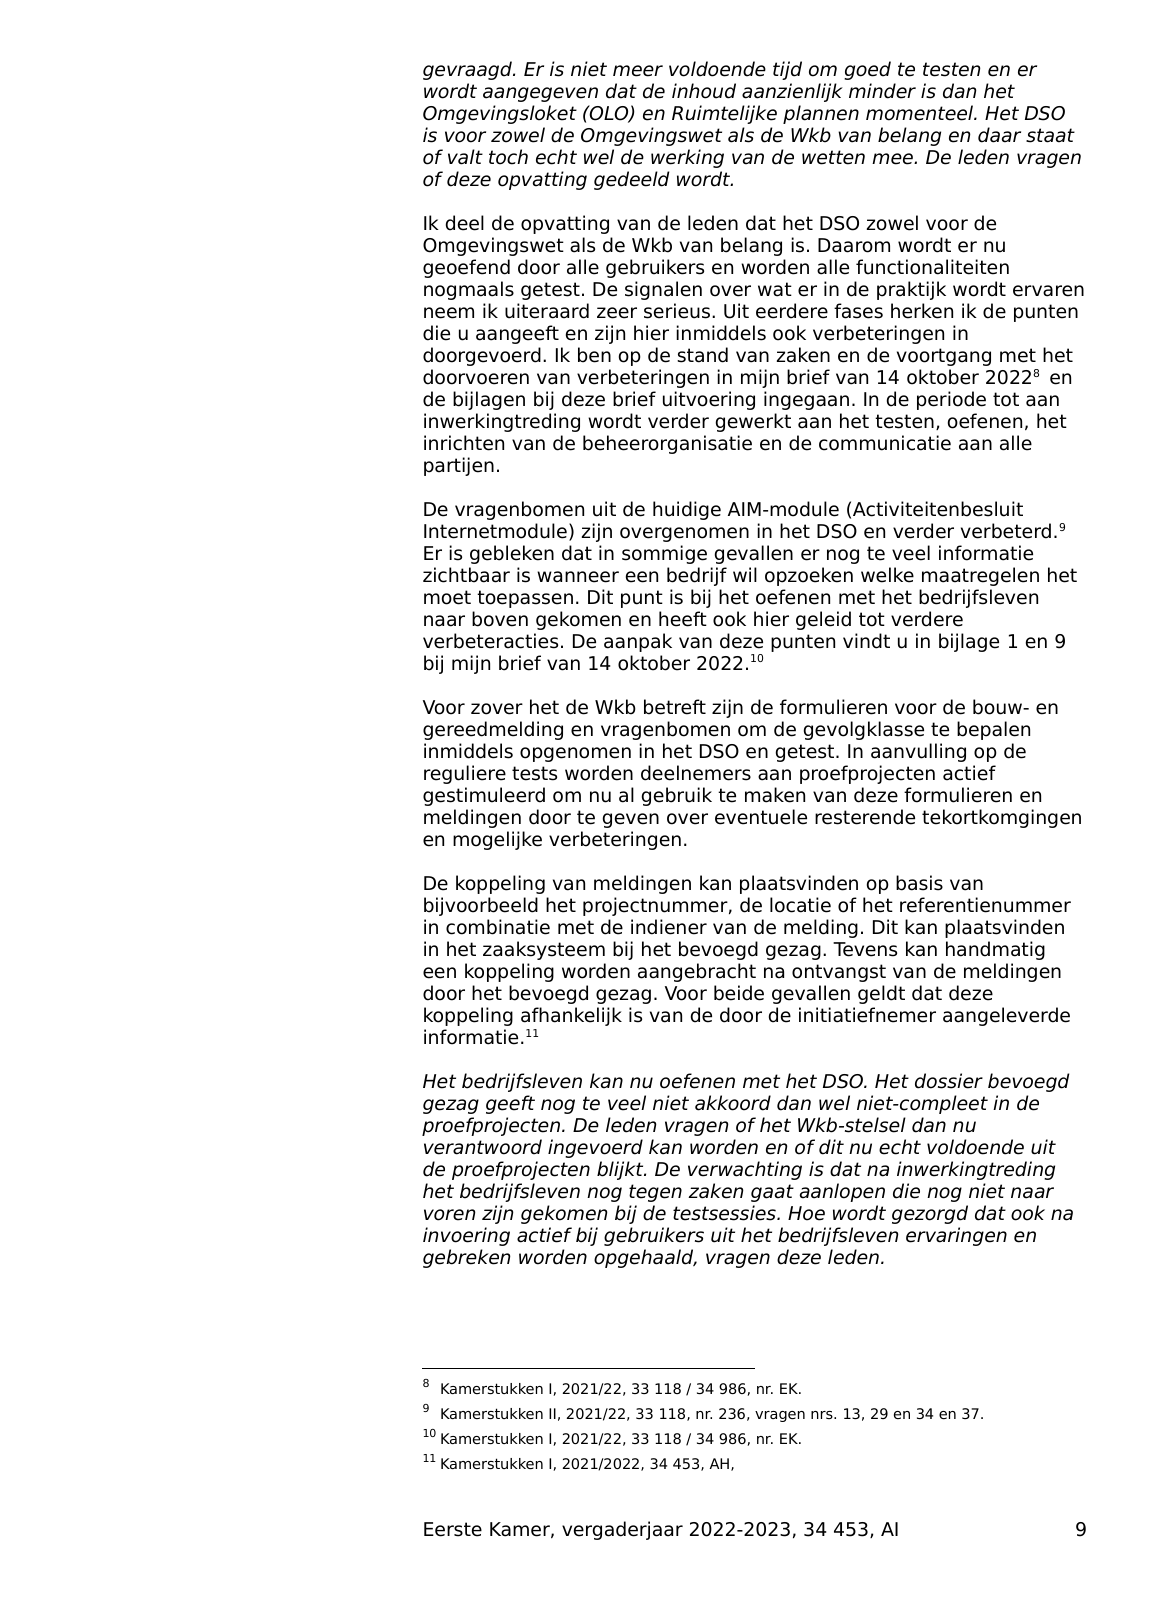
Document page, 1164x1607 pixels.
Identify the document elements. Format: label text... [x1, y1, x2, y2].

text De koppeling van meldingen kan plaatsvinden op basis van bijvoorbeeld het projectnummer, de locatie of het referentienummer in combinatie met de indiener van de melding. Dit kan plaatsvinden in het zaaksysteem bij het bevoegd gezag. Tevens kan handmatig een koppeling worden aangebracht na ontvangst van de meldingen door het bevoegd gezag. Voor beide gevallen geldt dat deze koppeling afhankelijk is van de door de initiatiefnemer aangeleverde informatie. [422, 873, 1087, 1049]
text Het bedrijfsleven kan nu oefenen met het DSO. Het dossier bevoegd gezag geeft nog te veel niet akkoord dan wel niet-compleet in de proefprojecten. De leden vragen of het Wkb-stelsel dan nu verantwoord ingevoerd kan worden en of dit nu echt voldoende uit de proefprojecten blijkt. De verwachting is dat na inwerkingtreding het bedrijfsleven nog tegen zaken gaat aanlopen die nog niet naar voren zijn gekomen bij de testsessies. Hoe wordt gezorgd dat ook na invoering actief bij gebruikers uit het bedrijfsleven ervaringen en gebreken worden opgehaald, vragen deze leden. [422, 1071, 1087, 1269]
text Ik deel de opvatting van de leden dat het DSO zowel voor de Omgevingswet als de Wkb van belang is. Daarom wordt er nu geoefend door alle gebruikers en worden alle functionaliteiten nogmaals getest. De signalen over wat er in de praktijk wordt ervaren neem ik uiteraard zeer serieus. Uit eerdere fases herken ik de punten die u aangeeft en zijn hier inmiddels ook verbeteringen in doorgevoerd. Ik ben op de stand van zaken en de voortgang met het doorvoeren van verbeteringen in mijn brief van 14 oktober 2022 en de bijlagen bij deze brief uitvoering ingegaan. In de periode tot aan inwerkingtreding wordt verder gewerkt aan het testen, oefenen, het inrichten van de beheerorganisatie en de communicatie aan alle partijen. [422, 213, 1087, 477]
text Kamerstukken II, 2021/22, 33 118, nr. 236, vragen nrs. 13, 29 en 34 en 37. [422, 1402, 1087, 1424]
text De vragenbomen uit de huidige AIM-module (Activiteitenbesluit Internetmodule) zijn overgenomen in het DSO en verder verbeterd. Er is gebleken dat in sommige gevallen er nog te veel informatie zichtbaar is wanneer een bedrijf wil opzoeken welke maatregelen het moet toepassen. Dit punt is bij het oefenen met het bedrijfsleven naar boven gekomen en heeft ook hier geleid tot verdere verbeteracties. De aanpak van deze punten vindt u in bijlage 1 en 9 bij mijn brief van 14 oktober 2022. [422, 499, 1087, 675]
text Voor zover het de Wkb betreft zijn de formulieren voor de bouw- en gereedmelding en vragenbomen om de gevolgklasse te bepalen inmiddels opgenomen in het DSO en getest. In aanvulling op de reguliere tests worden deelnemers aan proefprojecten actief gestimuleerd om nu al gebruik te maken van deze formulieren en meldingen door te geven over eventuele resterende tekortkomgingen en mogelijke verbeteringen. [422, 697, 1087, 851]
text Kamerstukken I, 2021/2022, 34 453, AH, [422, 1452, 1087, 1474]
text gevraagd. Er is niet meer voldoende tijd om goed te testen en er wordt aangegeven dat de inhoud aanzienlijk minder is dan het Omgevingsloket (OLO) en Ruimtelijke plannen momenteel. Het DSO is voor zowel de Omgevingswet als de Wkb van belang en daar staat of valt toch echt wel de werking van de wetten mee. De leden vragen of deze opvatting gedeeld wordt. [422, 59, 1087, 191]
text Kamerstukken I, 2021/22, 33 118 / 34 986, nr. EK. [422, 1377, 1087, 1399]
text Kamerstukken I, 2021/22, 33 118 / 34 986, nr. EK. [422, 1427, 1087, 1449]
